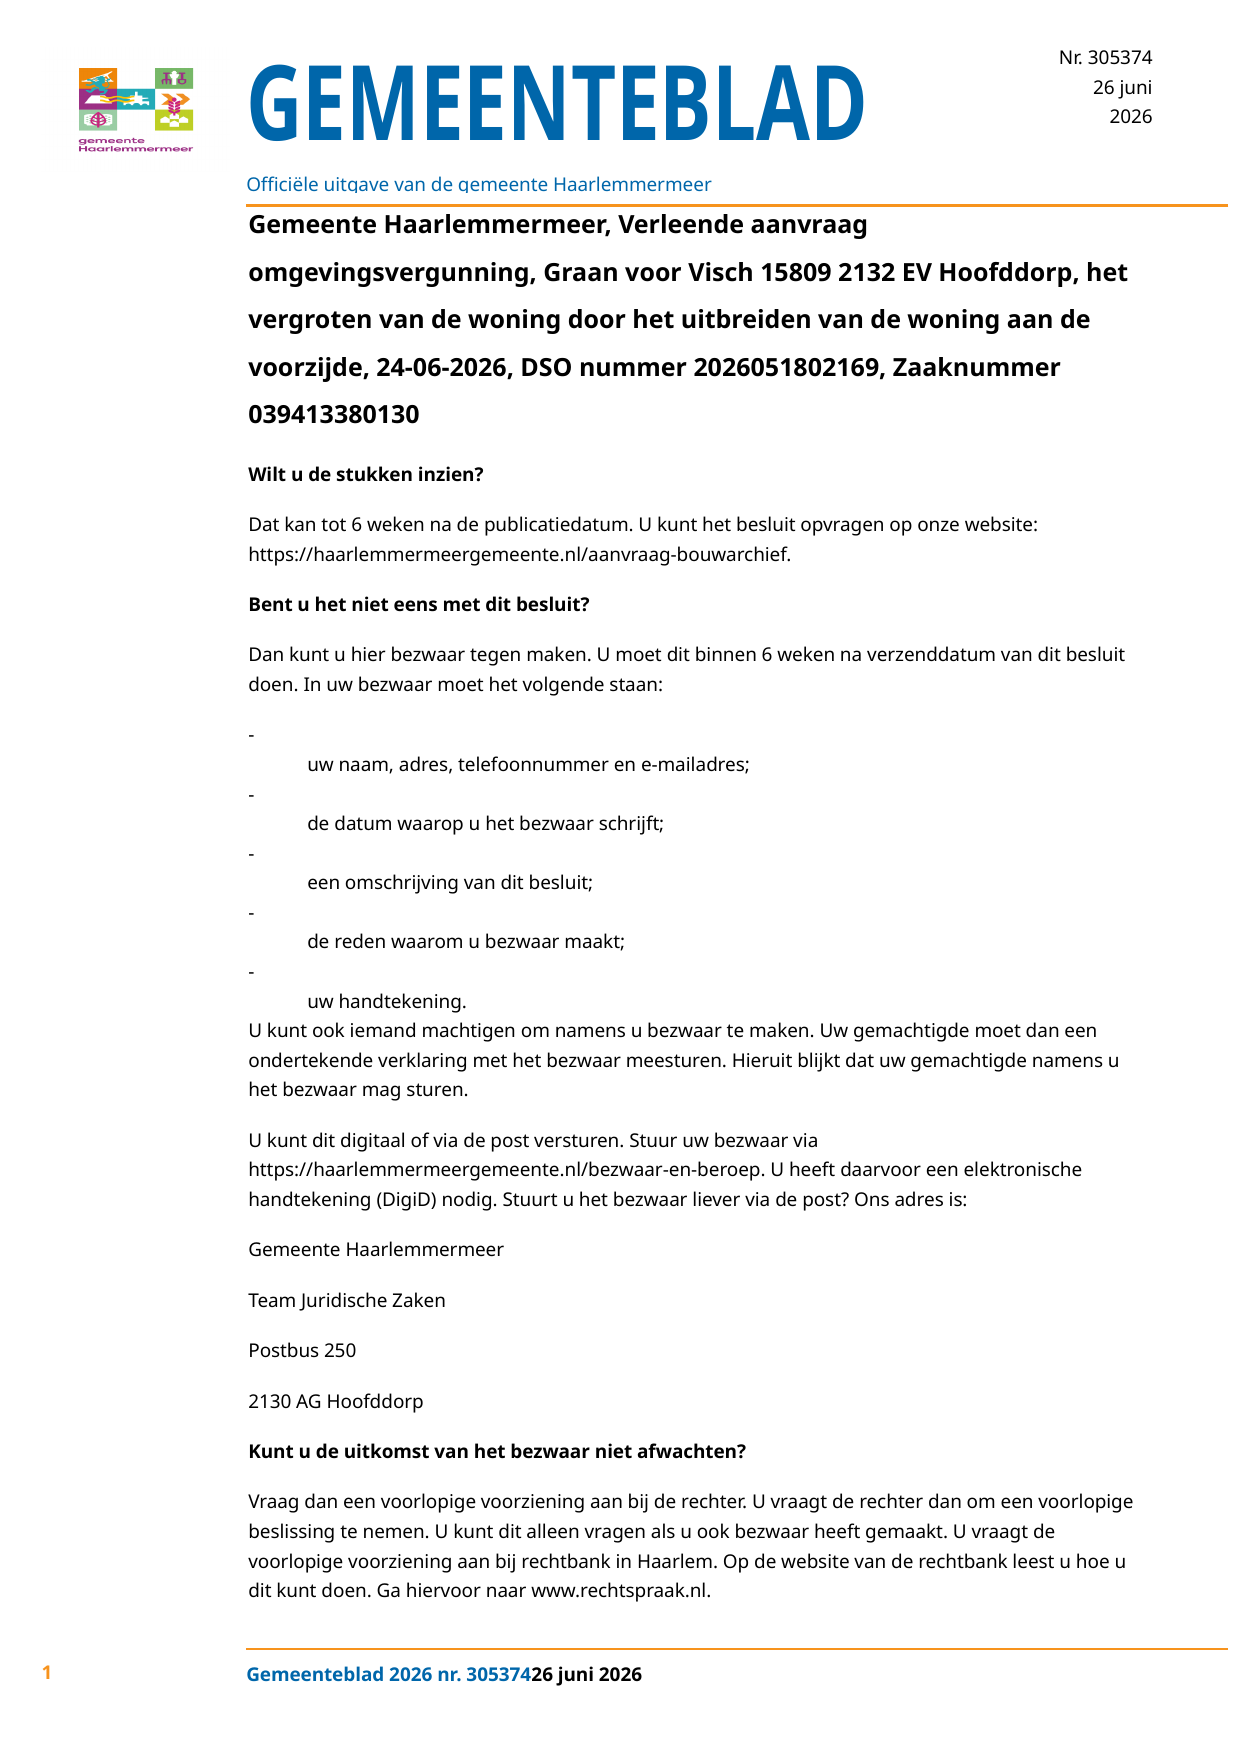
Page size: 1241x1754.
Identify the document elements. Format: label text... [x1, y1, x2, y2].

text Vraag dan een voorlopige voorziening aan bij de rechter. U vraagt de rechter dan om een voorlopige beslissing te nemen. U kunt dit alleen vragen als u ook bezwaar heeft gemaakt. U vraagt de voorlopige voorziening aan bij rechtbank in Haarlem. Op de website van de rechtbank leest u hoe u dit kunt doen. Ga hiervoor naar www.rechtspraak.nl. [248, 1489, 1152, 1603]
text Team Juridische Zaken [248, 1287, 1152, 1313]
text U kunt dit digitaal of via de post versturen. Stuur uw bezwaar via https://haarlemmermeergemeente.nl/bezwaar-en-beroep. U heeft daarvoor een elektronische handtekening (DigiD) nodig. Stuurt u het bezwaar liever via de post? Ons adres is: [248, 1127, 1152, 1212]
list uw handtekening. [248, 988, 1152, 1013]
list een omschrijving van dit besluit; [248, 869, 1152, 895]
list de datum waarop u het bezwaar schrijft; [248, 810, 1152, 836]
text Dat kan tot 6 weken na de publicatiedatum. U kunt het besluit opvragen op onze website: https://haarlemmermeergemeente.nl/aanvraag-bouwarchief. [248, 511, 1152, 566]
text Gemeente Haarlemmermeer, Verleende aanvraag omgevingsvergunning, Graan voor Visch 15809 2132 EV Hoofddorp, het vergroten van de woning door het uitbreiden van de woning aan de voorzijde, 24-06-2026, DSO nummer 2026051802169, Zaaknummer 039413380130 [248, 207, 1152, 431]
text Gemeente Haarlemmermeer [248, 1237, 1152, 1262]
list de reden waarom u bezwaar maakt; [248, 929, 1152, 954]
list uw naam, adres, telefoonnummer en e-mailadres; [248, 751, 1152, 777]
text 2130 AG Hoofddorp [248, 1388, 1152, 1413]
text Wilt u de stukken inzien? [248, 461, 1152, 486]
picture [41, 47, 231, 172]
text Postbus 250 [248, 1337, 1152, 1363]
text Dan kunt u hier bezwaar tegen maken. U moet dit binnen 6 weken na verzenddatum van dit besluit doen. In uw bezwaar moet het volgende staan: [248, 642, 1152, 697]
text U kunt ook iemand machtigen om namens u bezwaar te maken. Uw gemachtigde moet dan een ondertekende verklaring met het bezwaar meesturen. Hieruit blijkt dat uw gemachtigde namens u het bezwaar mag sturen. [248, 1017, 1152, 1102]
text Bent u het niet eens met dit besluit? [248, 591, 1152, 617]
text Kunt u de uitkomst van het bezwaar niet afwachten? [248, 1438, 1152, 1464]
